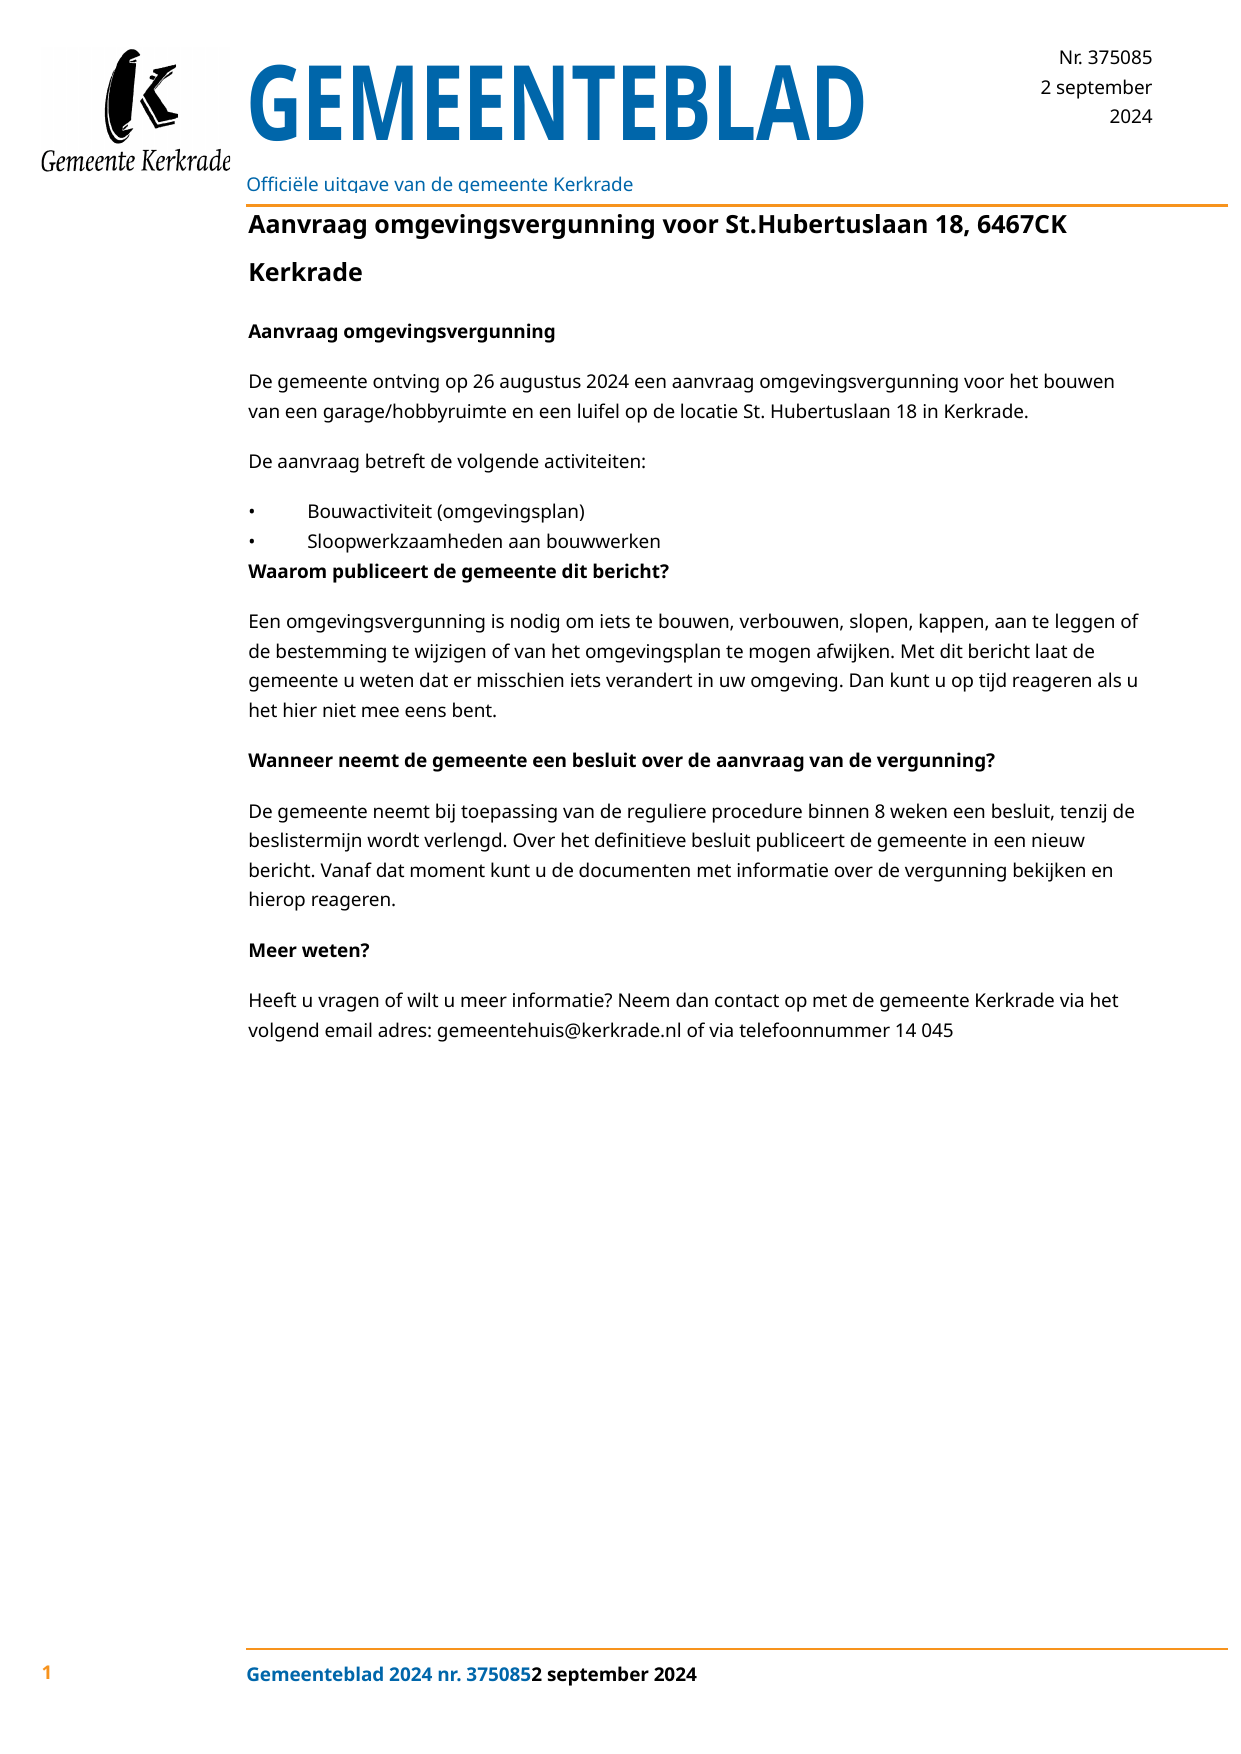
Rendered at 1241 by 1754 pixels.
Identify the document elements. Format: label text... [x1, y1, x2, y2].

text Meer weten? [248, 937, 1152, 963]
text Wanneer neemt de gemeente een besluit over de aanvraag van de vergunning? [248, 747, 1152, 773]
text Aanvraag omgevingsvergunning [248, 318, 1152, 344]
list Bouwactiviteit (omgevingsplan) [248, 499, 1152, 524]
text Aanvraag omgevingsvergunning voor St.Hubertuslaan 18, 6467CK Kerkrade [248, 207, 1152, 288]
text De gemeente ontving op 26 augustus 2024 een aanvraag omgevingsvergunning voor het bouwen van een garage/hobbyruimte en een luifel op de locatie St. Hubertuslaan 18 in Kerkrade. [248, 368, 1152, 424]
picture [41, 47, 231, 172]
text De aanvraag betreft de volgende activiteiten: [248, 448, 1152, 474]
text Heeft u vragen of wilt u meer informatie? Neem dan contact op met de gemeente Kerkrade via het volgend email adres: gemeentehuis@kerkrade.nl of via telefoonnummer 14 045 [248, 987, 1152, 1043]
text De gemeente neemt bij toepassing van de reguliere procedure binnen 8 weken een besluit, tenzij de beslistermijn wordt verlengd. Over het definitieve besluit publiceert de gemeente in een nieuw bericht. Vanaf dat moment kunt u de documenten met informatie over de vergunning bekijken en hierop reageren. [248, 798, 1152, 912]
list Sloopwerkzaamheden aan bouwwerken [248, 528, 1152, 554]
text Een omgevingsvergunning is nodig om iets te bouwen, verbouwen, slopen, kappen, aan te leggen of de bestemming te wijzigen of van het omgevingsplan te mogen afwijken. Met dit bericht laat de gemeente u weten dat er misschien iets verandert in uw omgeving. Dan kunt u op tijd reageren als u het hier niet mee eens bent. [248, 608, 1152, 723]
text Waarom publiceert de gemeente dit bericht? [248, 558, 1152, 584]
